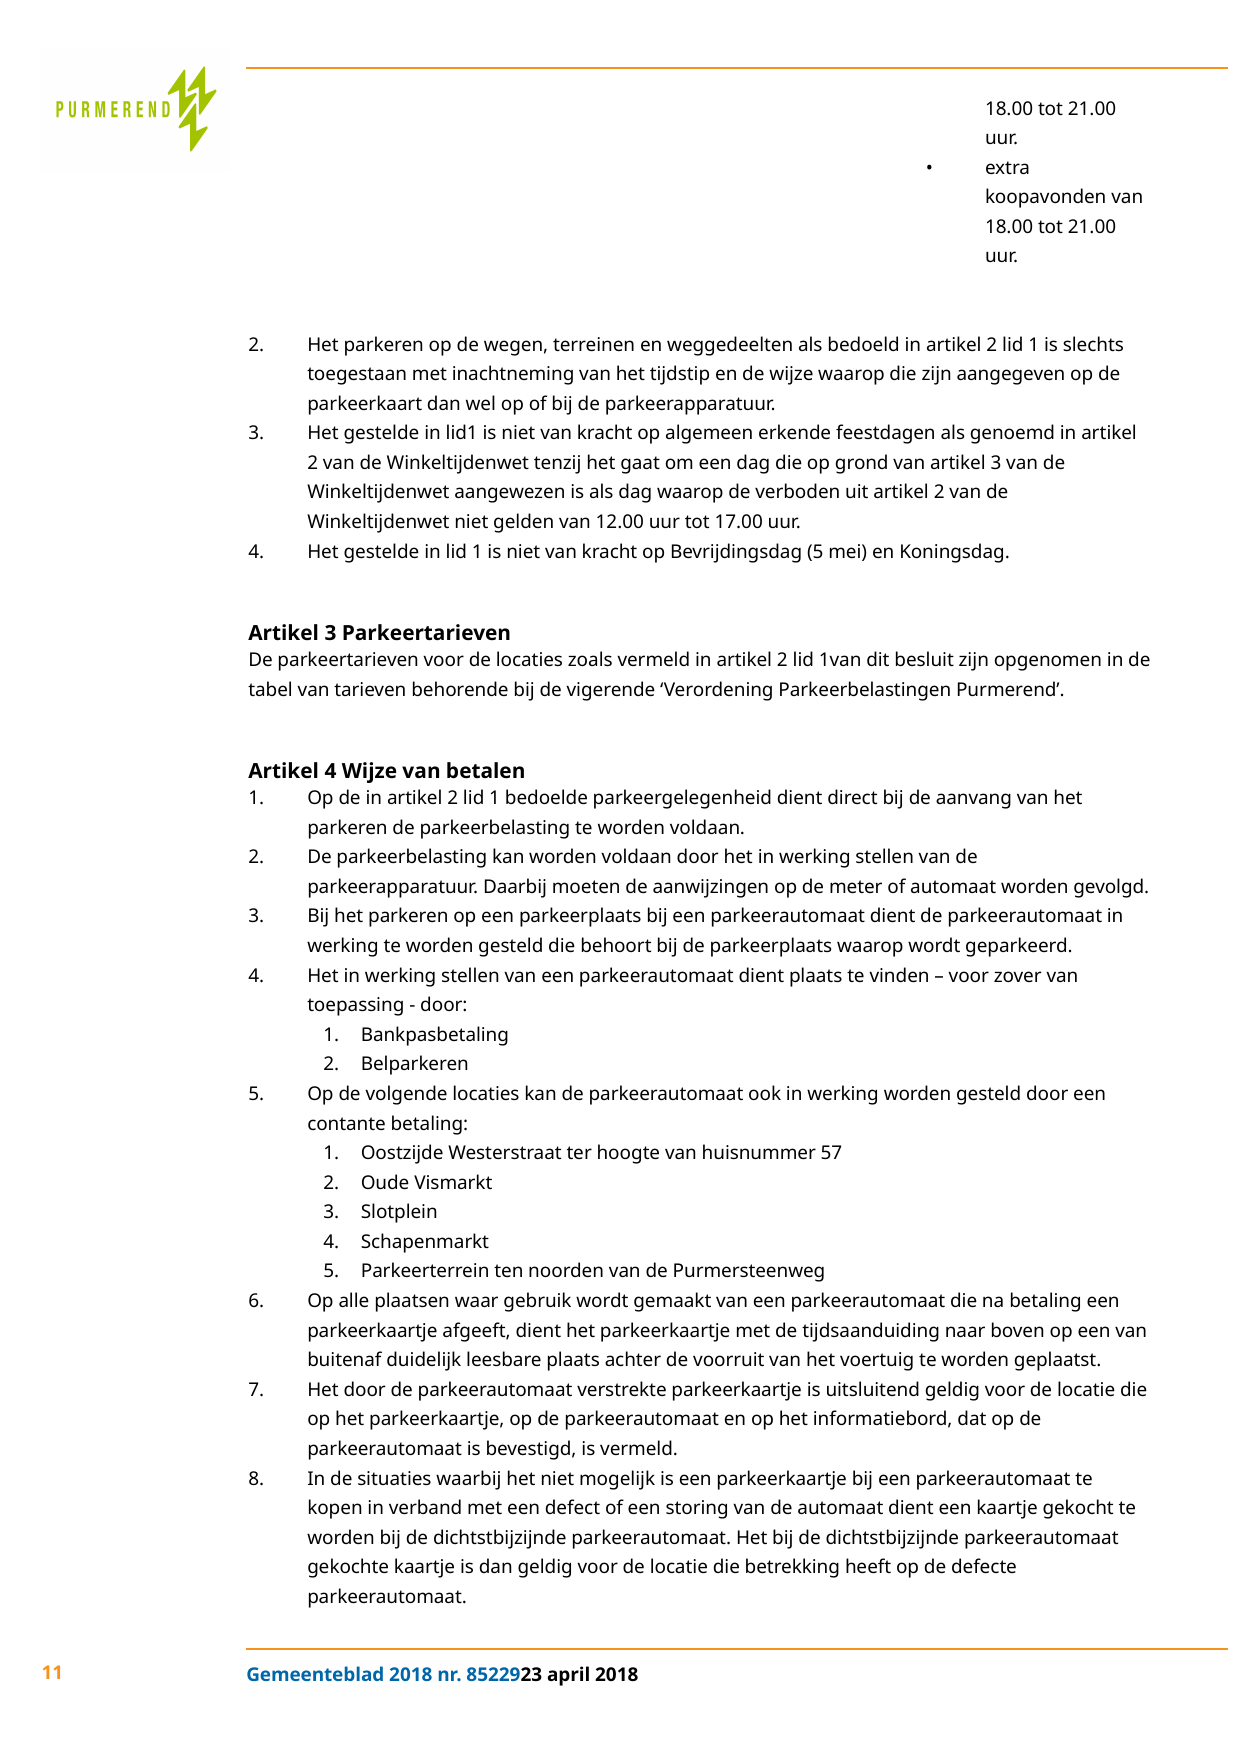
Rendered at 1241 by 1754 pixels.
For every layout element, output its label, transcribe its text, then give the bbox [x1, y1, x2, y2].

list Slotplein [323, 1198, 1152, 1224]
list Belparkeren [323, 1051, 1152, 1076]
text Artikel 4 Wijze van betalen [248, 756, 1152, 784]
table_cell 18.00 tot 21.00 uur. extra koopavonden van 18.00 tot 21.00 uur. [926, 95, 1152, 298]
table_cell [700, 95, 926, 298]
list Het parkeren op de wegen, terreinen en weggedeelten als bedoeld in artikel 2 lid 1 is slechts toegestaan met inachtneming van het tijdstip en de wijze waarop die zijn aangegeven op de parkeerkaart dan wel op of bij de parkeerapparatuur. [248, 331, 1152, 416]
list In de situaties waarbij het niet mogelijk is een parkeerkaartje bij een parkeerautomaat te kopen in verband met een defect of een storing van de automaat dient een kaartje gekocht te worden bij de dichtstbijzijnde parkeerautomaat. Het bij de dichtstbijzijnde parkeerautomaat gekochte kaartje is dan geldig voor de locatie die betrekking heeft op de defecte parkeerautomaat. [248, 1465, 1152, 1609]
list Het gestelde in lid 1 is niet van kracht op Bevrijdingsdag (5 mei) en Koningsdag. [248, 538, 1152, 564]
list Bankpasbetaling [323, 1021, 1152, 1047]
list Het gestelde in lid1 is niet van kracht op algemeen erkende feestdagen als genoemd in artikel 2 van de Winkeltijdenwet tenzij het gaat om een dag die op grond van artikel 3 van de Winkeltijdenwet aangewezen is als dag waarop de verboden uit artikel 2 van de Winkeltijdenwet niet gelden van 12.00 uur tot 17.00 uur. [248, 419, 1152, 534]
list Bij het parkeren op een parkeerplaats bij een parkeerautomaat dient de parkeerautomaat in werking te worden gesteld die behoort bij de parkeerplaats waarop wordt geparkeerd. [248, 903, 1152, 958]
list De parkeerbelasting kan worden voldaan door het in werking stellen van de parkeerapparatuur. Daarbij moeten de aanwijzingen op de meter of automaat worden gevolgd. [248, 843, 1152, 899]
list Parkeerterrein ten noorden van de Purmersteenweg [323, 1258, 1152, 1283]
list Schapenmarkt [323, 1228, 1152, 1254]
table_cell [248, 95, 474, 298]
list Het in werking stellen van een parkeerautomaat dient plaats te vinden – voor zover van toepassing - door: [248, 962, 1152, 1017]
list Oostzijde Westerstraat ter hoogte van huisnummer 57 [323, 1139, 1152, 1165]
list Het door de parkeerautomaat verstrekte parkeerkaartje is uitsluitend geldig voor de locatie die op het parkeerkaartje, op de parkeerautomaat en op het informatiebord, dat op de parkeerautomaat is bevestigd, is vermeld. [248, 1376, 1152, 1461]
list Op alle plaatsen waar gebruik wordt gemaakt van een parkeerautomaat die na betaling een parkeerkaartje afgeeft, dient het parkeerkaartje met de tijdsaanduiding naar boven op een van buitenaf duidelijk leesbare plaats achter de voorruit van het voertuig te worden geplaatst. [248, 1287, 1152, 1372]
table_cell [474, 95, 700, 298]
text Artikel 3 Parkeertarieven [248, 618, 1152, 646]
text De parkeertarieven voor de locaties zoals vermeld in artikel 2 lid 1van dit besluit zijn opgenomen in de tabel van tarieven behorende bij de vigerende ‘Verordening Parkeerbelastingen Purmerend’. [248, 646, 1152, 702]
list Op de in artikel 2 lid 1 bedoelde parkeergelegenheid dient direct bij de aanvang van het parkeren de parkeerbelasting te worden voldaan. [248, 784, 1152, 840]
list Op de volgende locaties kan de parkeerautomaat ook in werking worden gesteld door een contante betaling: [248, 1080, 1152, 1136]
picture [41, 47, 231, 172]
list Oude Vismarkt [323, 1169, 1152, 1195]
